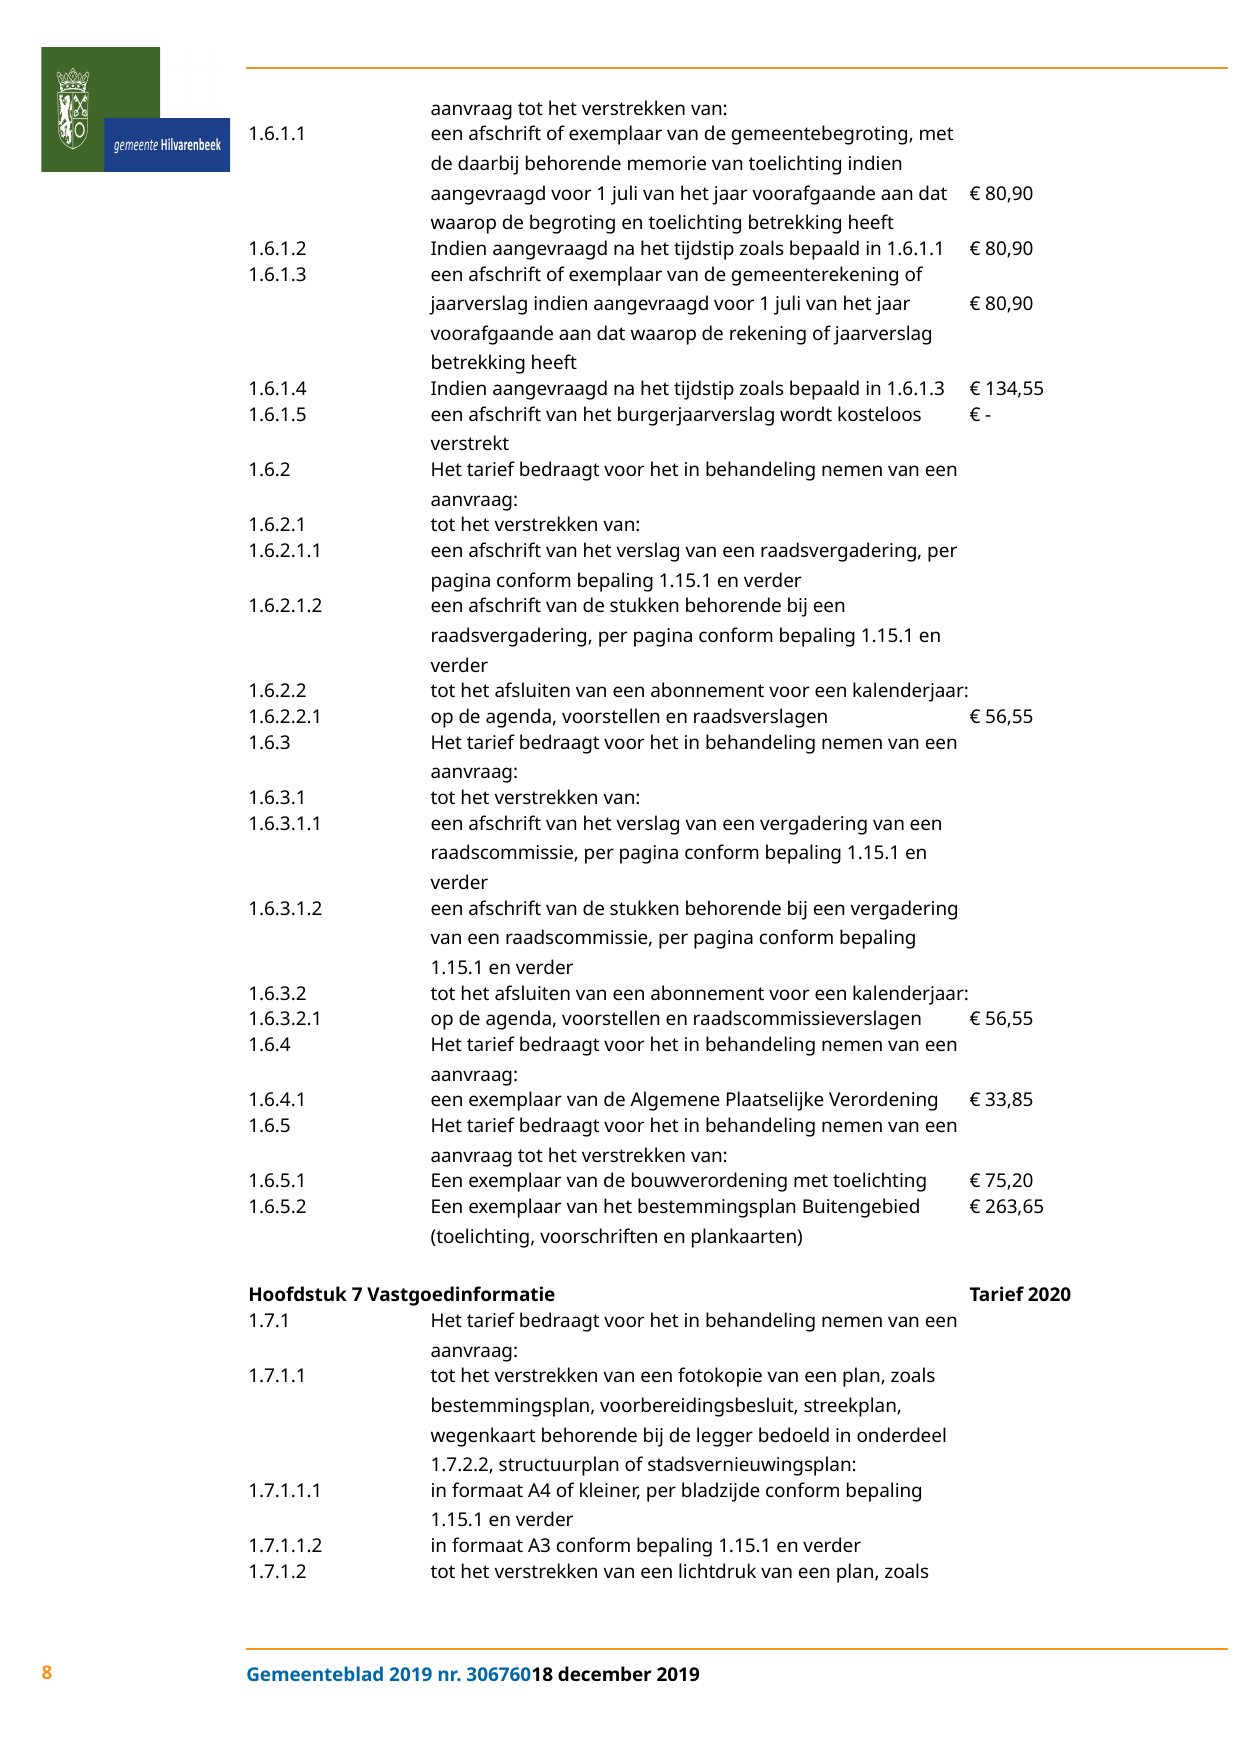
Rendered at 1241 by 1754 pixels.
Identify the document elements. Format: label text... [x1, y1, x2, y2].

table_cell 1.7.1.1.1 [248, 1477, 430, 1532]
table_cell 1.6.3.1.2 [248, 895, 430, 980]
table_cell 1.6.1.1 [248, 121, 430, 235]
table_cell tot het verstrekken van een lichtdruk van een plan, zoals [430, 1558, 969, 1584]
table_cell [969, 456, 1152, 512]
table_cell € 75,20 [969, 1168, 1152, 1193]
table_cell een afschrift van het verslag van een raadsvergadering, per pagina conform bepaling 1.15.1 en verder [430, 537, 969, 593]
table_cell Het tarief bedraagt voor het in behandeling nemen van een aanvraag tot het verstrekken van: [430, 1112, 969, 1168]
table_cell tot het afsluiten van een abonnement voor een kalenderjaar: [430, 678, 969, 703]
table_cell € 80,90 [969, 235, 1152, 261]
table_cell 1.6.5.1 [248, 1168, 430, 1193]
table_cell 1.6.1.3 [248, 261, 430, 375]
table_cell Het tarief bedraagt voor het in behandeling nemen van een aanvraag: [430, 1031, 969, 1087]
table_cell € 134,55 [969, 375, 1152, 401]
table_cell een afschrift of exemplaar van de gemeenterekening of jaarverslag indien aangevraagd voor 1 juli van het jaar voorafgaande aan dat waarop de rekening of jaarverslag betrekking heeft [430, 261, 969, 375]
table_cell 1.6.3.2.1 [248, 1006, 430, 1031]
table_cell 1.6.2.2 [248, 678, 430, 703]
table_cell [969, 810, 1152, 895]
table_cell € 56,55 [969, 703, 1152, 729]
table_cell [248, 95, 430, 121]
table_cell [969, 1558, 1152, 1584]
table_cell € 80,90 [969, 261, 1152, 375]
table_cell [969, 1533, 1152, 1558]
table_cell 1.6.2.1.1 [248, 537, 430, 593]
table_cell [969, 895, 1152, 980]
table_cell tot het afsluiten van een abonnement voor een kalenderjaar: [430, 980, 969, 1006]
table_cell een afschrift van de stukken behorende bij een raadsvergadering, per pagina conform bepaling 1.15.1 en verder [430, 593, 969, 677]
table_cell [969, 1363, 1152, 1477]
table_cell een afschrift van de stukken behorende bij een vergadering van een raadscommissie, per pagina conform bepaling 1.15.1 en verder [430, 895, 969, 980]
table_cell 1.6.1.5 [248, 401, 430, 456]
table_cell op de agenda, voorstellen en raadscommissieverslagen [430, 1006, 969, 1031]
table_cell 1.6.5 [248, 1112, 430, 1168]
table_cell Het tarief bedraagt voor het in behandeling nemen van een aanvraag: [430, 1307, 969, 1363]
table_cell 1.6.3.1 [248, 784, 430, 810]
table_cell [969, 512, 1152, 537]
table_cell [969, 980, 1152, 1006]
table_cell Het tarief bedraagt voor het in behandeling nemen van een aanvraag: [430, 456, 969, 512]
picture [41, 47, 231, 172]
table_cell [969, 1477, 1152, 1532]
table_header Tarief 2020 [969, 1282, 1152, 1307]
table_cell een afschrift van het burgerjaarverslag wordt kosteloos verstrekt [430, 401, 969, 456]
table_cell tot het verstrekken van: [430, 512, 969, 537]
table_cell tot het verstrekken van een fotokopie van een plan, zoals bestemmingsplan, voorbereidingsbesluit, streekplan, wegenkaart behorende bij de legger bedoeld in onderdeel 1.7.2.2, structuurplan of stadsvernieuwingsplan: [430, 1363, 969, 1477]
table_cell 1.7.1.2 [248, 1558, 430, 1584]
table_cell 1.6.2 [248, 456, 430, 512]
table_cell [969, 729, 1152, 784]
table_cell 1.7.1.1 [248, 1363, 430, 1477]
table_cell een exemplaar van de Algemene Plaatselijke Verordening [430, 1087, 969, 1112]
table_cell een afschrift van het verslag van een vergadering van een raadscommissie, per pagina conform bepaling 1.15.1 en verder [430, 810, 969, 895]
table_cell € 33,85 [969, 1087, 1152, 1112]
table_cell [969, 537, 1152, 593]
table_cell 1.6.1.4 [248, 375, 430, 401]
table_cell 1.7.1.1.2 [248, 1533, 430, 1558]
table_cell 1.6.4 [248, 1031, 430, 1087]
table_cell 1.6.4.1 [248, 1087, 430, 1112]
table_cell € - [969, 401, 1152, 456]
table_cell aanvraag tot het verstrekken van: [430, 95, 969, 121]
table_cell 1.6.1.2 [248, 235, 430, 261]
table_cell 1.6.5.2 [248, 1193, 430, 1249]
table_cell Het tarief bedraagt voor het in behandeling nemen van een aanvraag: [430, 729, 969, 784]
table_cell [969, 678, 1152, 703]
table_cell 1.6.3.1.1 [248, 810, 430, 895]
table_cell [969, 1031, 1152, 1087]
table_cell € 263,65 [969, 1193, 1152, 1249]
table_cell een afschrift of exemplaar van de gemeentebegroting, met de daarbij behorende memorie van toelichting indien aangevraagd voor 1 juli van het jaar voorafgaande aan dat waarop de begroting en toelichting betrekking heeft [430, 121, 969, 235]
table_cell in formaat A3 conform bepaling 1.15.1 en verder [430, 1533, 969, 1558]
table_cell tot het verstrekken van: [430, 784, 969, 810]
table_cell Indien aangevraagd na het tijdstip zoals bepaald in 1.6.1.3 [430, 375, 969, 401]
table_cell op de agenda, voorstellen en raadsverslagen [430, 703, 969, 729]
table_cell 1.6.2.2.1 [248, 703, 430, 729]
table_cell € 80,90 [969, 121, 1152, 235]
table_cell 1.6.3.2 [248, 980, 430, 1006]
table_cell Een exemplaar van de bouwverordening met toelichting [430, 1168, 969, 1193]
table_cell [969, 1307, 1152, 1363]
table_cell [969, 95, 1152, 121]
table_cell [969, 1112, 1152, 1168]
table_cell € 56,55 [969, 1006, 1152, 1031]
table_cell 1.6.2.1.2 [248, 593, 430, 677]
table_cell 1.7.1 [248, 1307, 430, 1363]
table_cell 1.6.3 [248, 729, 430, 784]
table_cell Indien aangevraagd na het tijdstip zoals bepaald in 1.6.1.1 [430, 235, 969, 261]
table_cell 1.6.2.1 [248, 512, 430, 537]
table_cell in formaat A4 of kleiner, per bladzijde conform bepaling 1.15.1 en verder [430, 1477, 969, 1532]
table_cell Een exemplaar van het bestemmingsplan Buitengebied (toelichting, voorschriften en plankaarten) [430, 1193, 969, 1249]
table_cell [969, 593, 1152, 677]
table_cell [969, 784, 1152, 810]
table_header Hoofdstuk 7 Vastgoedinformatie [248, 1282, 969, 1307]
